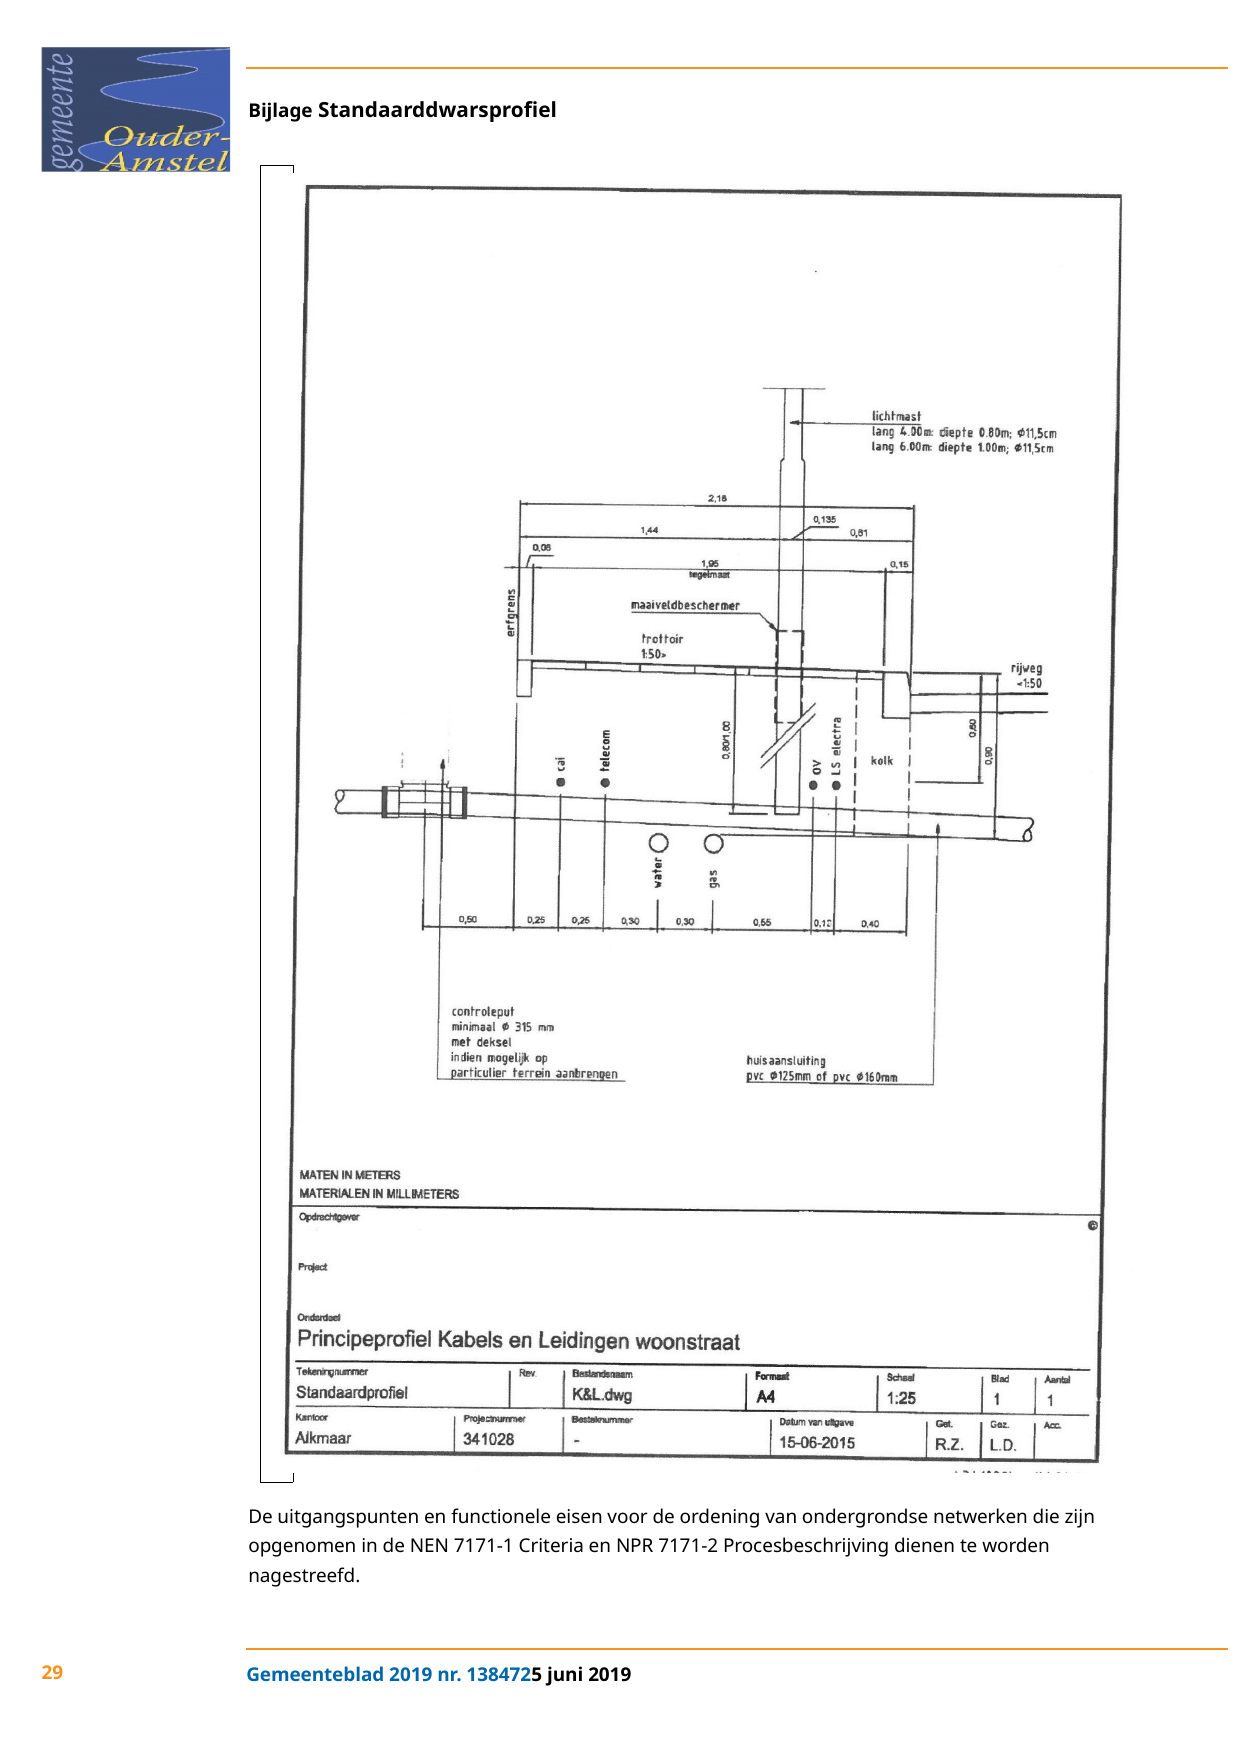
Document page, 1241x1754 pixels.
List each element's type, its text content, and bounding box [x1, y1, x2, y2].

text Bijlage Standaarddwarsprofiel [248, 95, 1152, 123]
picture [41, 47, 231, 172]
text De uitgangspunten en functionele eisen voor de ordening van ondergrondse netwerken die zijn opgenomen in de NEN 7171-1 Criteria en NPR 7171-2 Procesbeschrijving dienen te worden nagestreefd. [248, 1503, 1152, 1588]
picture [268, 173, 1173, 1473]
